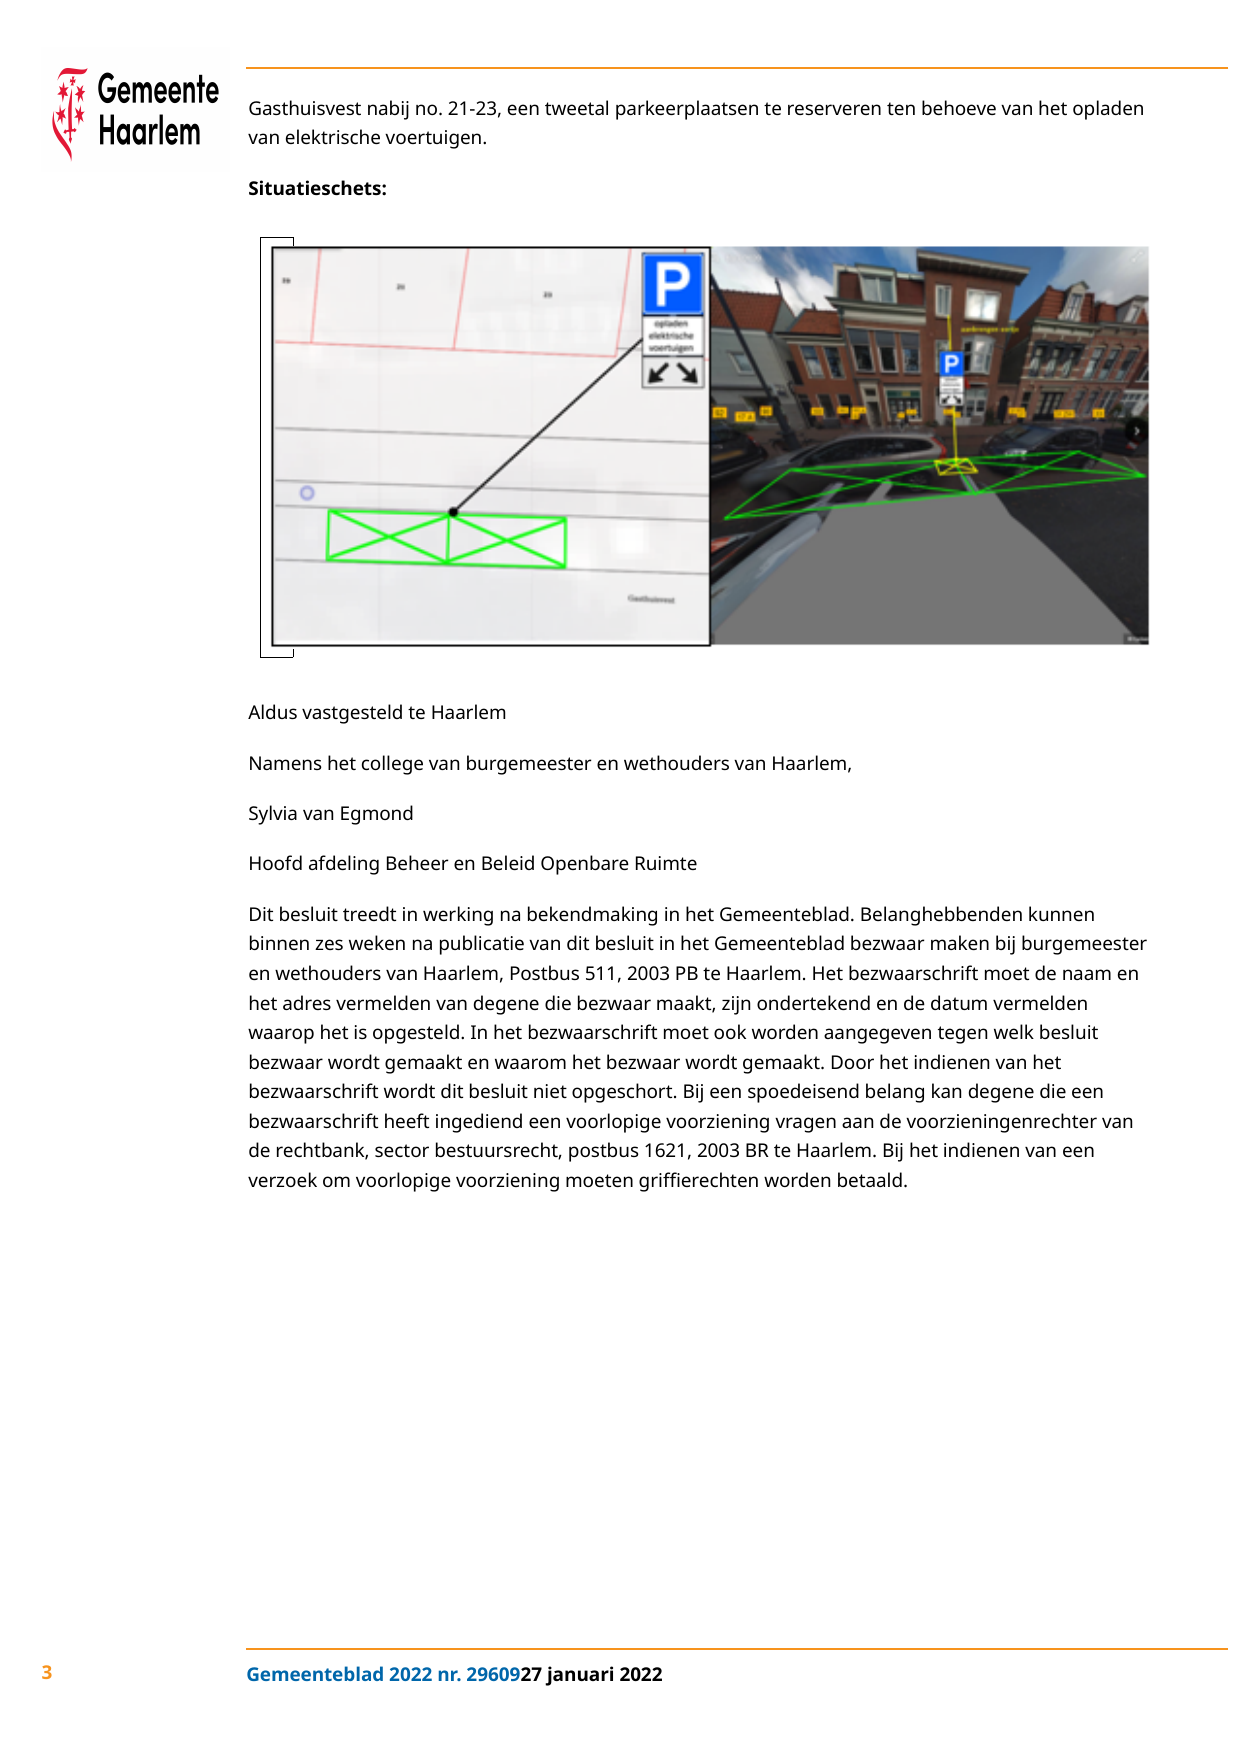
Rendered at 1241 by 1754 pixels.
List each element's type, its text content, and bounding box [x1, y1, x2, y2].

picture [268, 246, 1155, 649]
text Situatieschets: [248, 175, 1152, 201]
text Hoofd afdeling Beheer en Beleid Openbare Ruimte [248, 851, 1152, 876]
text Aldus vastgesteld te Haarlem [248, 699, 1152, 725]
text Namens het college van burgemeester en wethouders van Haarlem, [248, 750, 1152, 776]
text Dit besluit treedt in werking na bekendmaking in het Gemeenteblad. Belanghebbenden kunnen binnen zes weken na publicatie van dit besluit in het Gemeenteblad bezwaar maken bij burgemeester en wethouders van Haarlem, Postbus 511, 2003 PB te Haarlem. Het bezwaarschrift moet de naam en het adres vermelden van degene die bezwaar maakt, zijn ondertekend en de datum vermelden waarop het is opgesteld. In het bezwaarschrift moet ook worden aangegeven tegen welk besluit bezwaar wordt gemaakt en waarom het bezwaar wordt gemaakt. Door het indienen van het bezwaarschrift wordt dit besluit niet opgeschort. Bij een spoedeisend belang kan degene die een bezwaarschrift heeft ingediend een voorlopige voorziening vragen aan de voorzieningenrechter van de rechtbank, sector bestuursrecht, postbus 1621, 2003 BR te Haarlem. Bij het indienen van een verzoek om voorlopige voorziening moeten griffierechten worden betaald. [248, 901, 1152, 1193]
text Sylvia van Egmond [248, 800, 1152, 826]
picture [41, 47, 231, 172]
text Gasthuisvest nabij no. 21-23, een tweetal parkeerplaatsen te reserveren ten behoeve van het opladen van elektrische voertuigen. [248, 95, 1152, 150]
